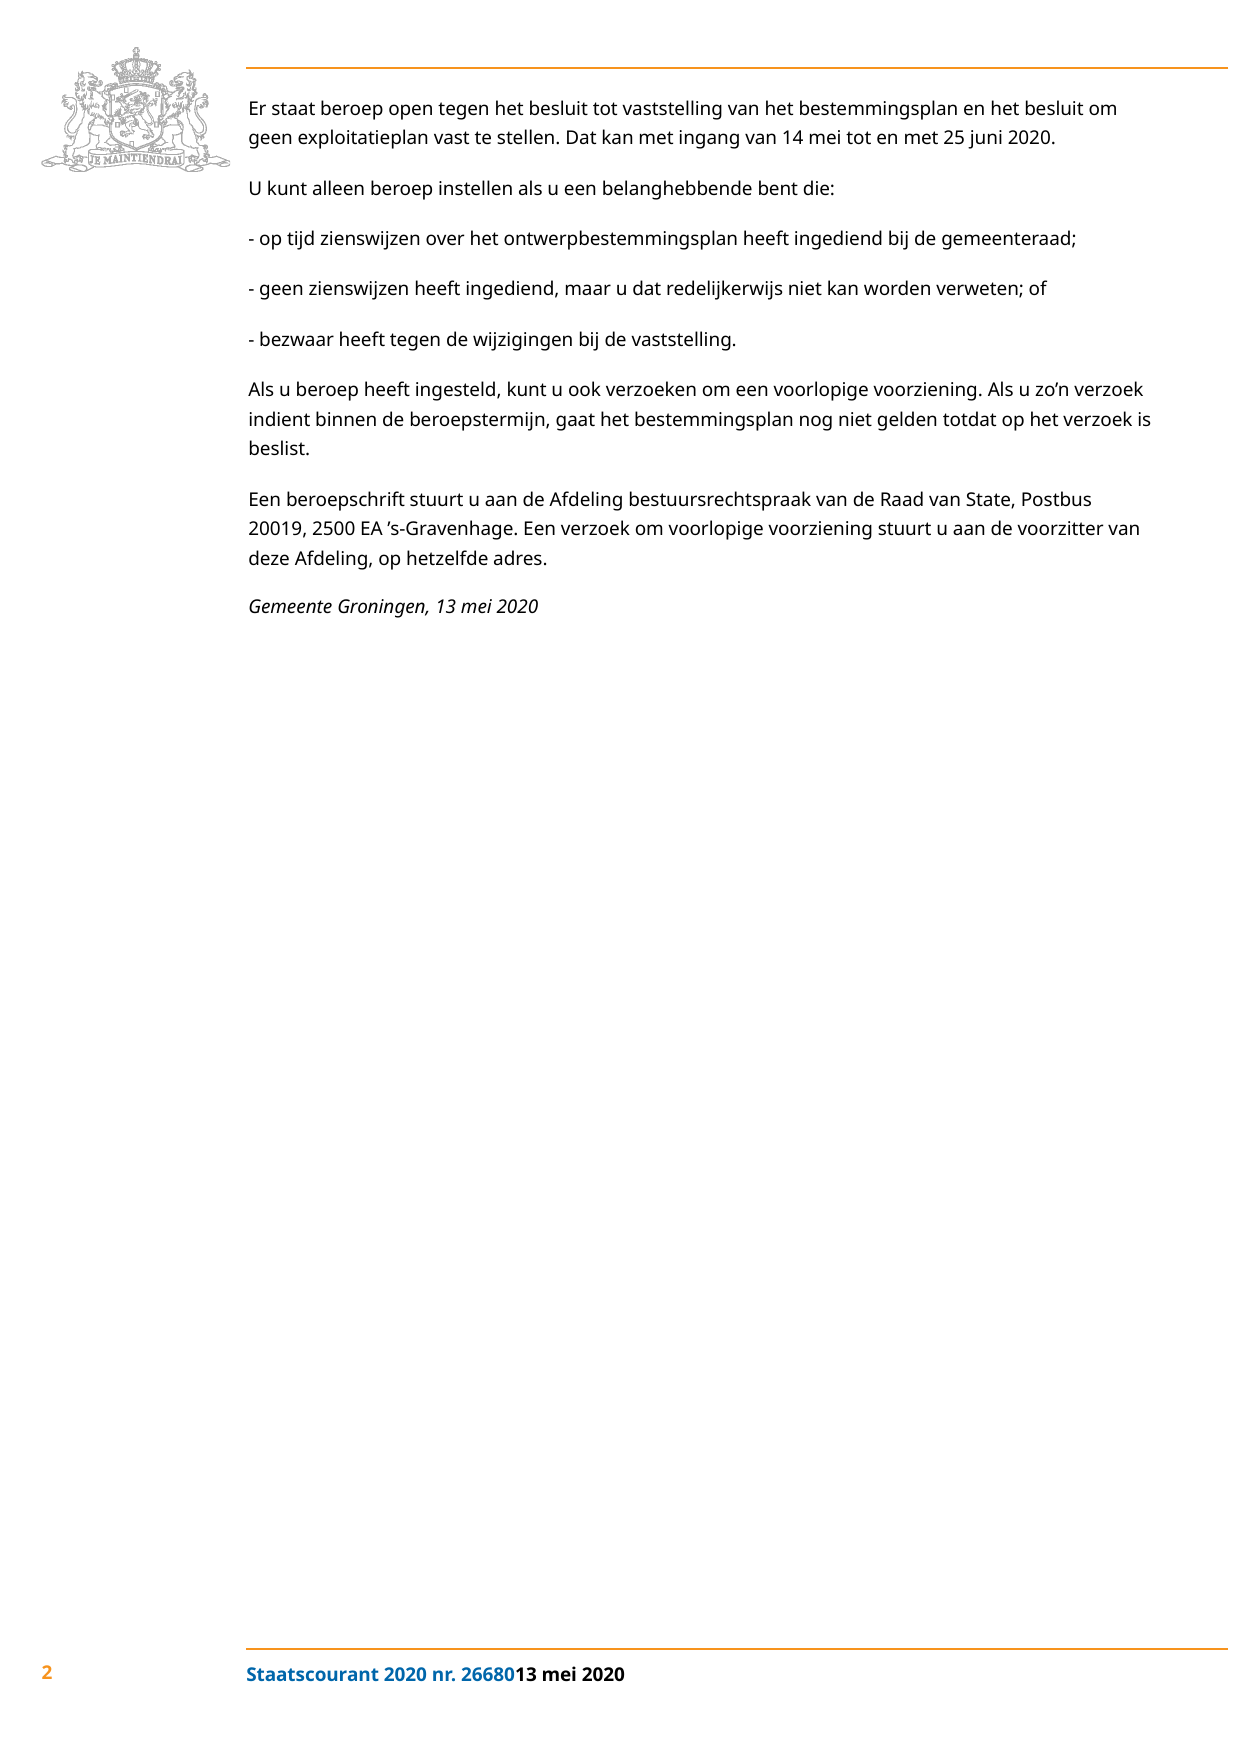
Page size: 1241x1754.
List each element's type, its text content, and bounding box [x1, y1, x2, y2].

text Er staat beroep open tegen het besluit tot vaststelling van het bestemmingsplan en het besluit om geen exploitatieplan vast te stellen. Dat kan met ingang van 14 mei tot en met 25 juni 2020. [248, 95, 1152, 150]
text U kunt alleen beroep instellen als u een belanghebbende bent die: [248, 175, 1152, 201]
text - bezwaar heeft tegen de wijzigingen bij de vaststelling. [248, 326, 1152, 352]
text Een beroepschrift stuurt u aan de Afdeling bestuursrechtspraak van de Raad van State, Postbus 20019, 2500 EA ’s-Gravenhage. Een verzoek om voorlopige voorziening stuurt u aan de voorzitter van deze Afdeling, op hetzelfde adres. [248, 486, 1152, 571]
picture [41, 47, 231, 172]
text - op tijd zienswijzen over het ontwerpbestemmingsplan heeft ingediend bij de gemeenteraad; [248, 225, 1152, 251]
text - geen zienswijzen heeft ingediend, maar u dat redelijkerwijs niet kan worden verweten; of [248, 276, 1152, 301]
text Als u beroep heeft ingesteld, kunt u ook verzoeken om een voorlopige voorziening. Als u zo’n verzoek indient binnen de beroepstermijn, gaat het bestemmingsplan nog niet gelden totdat op het verzoek is beslist. [248, 376, 1152, 461]
text Gemeente Groningen, 13 mei 2020 [248, 593, 1152, 619]
